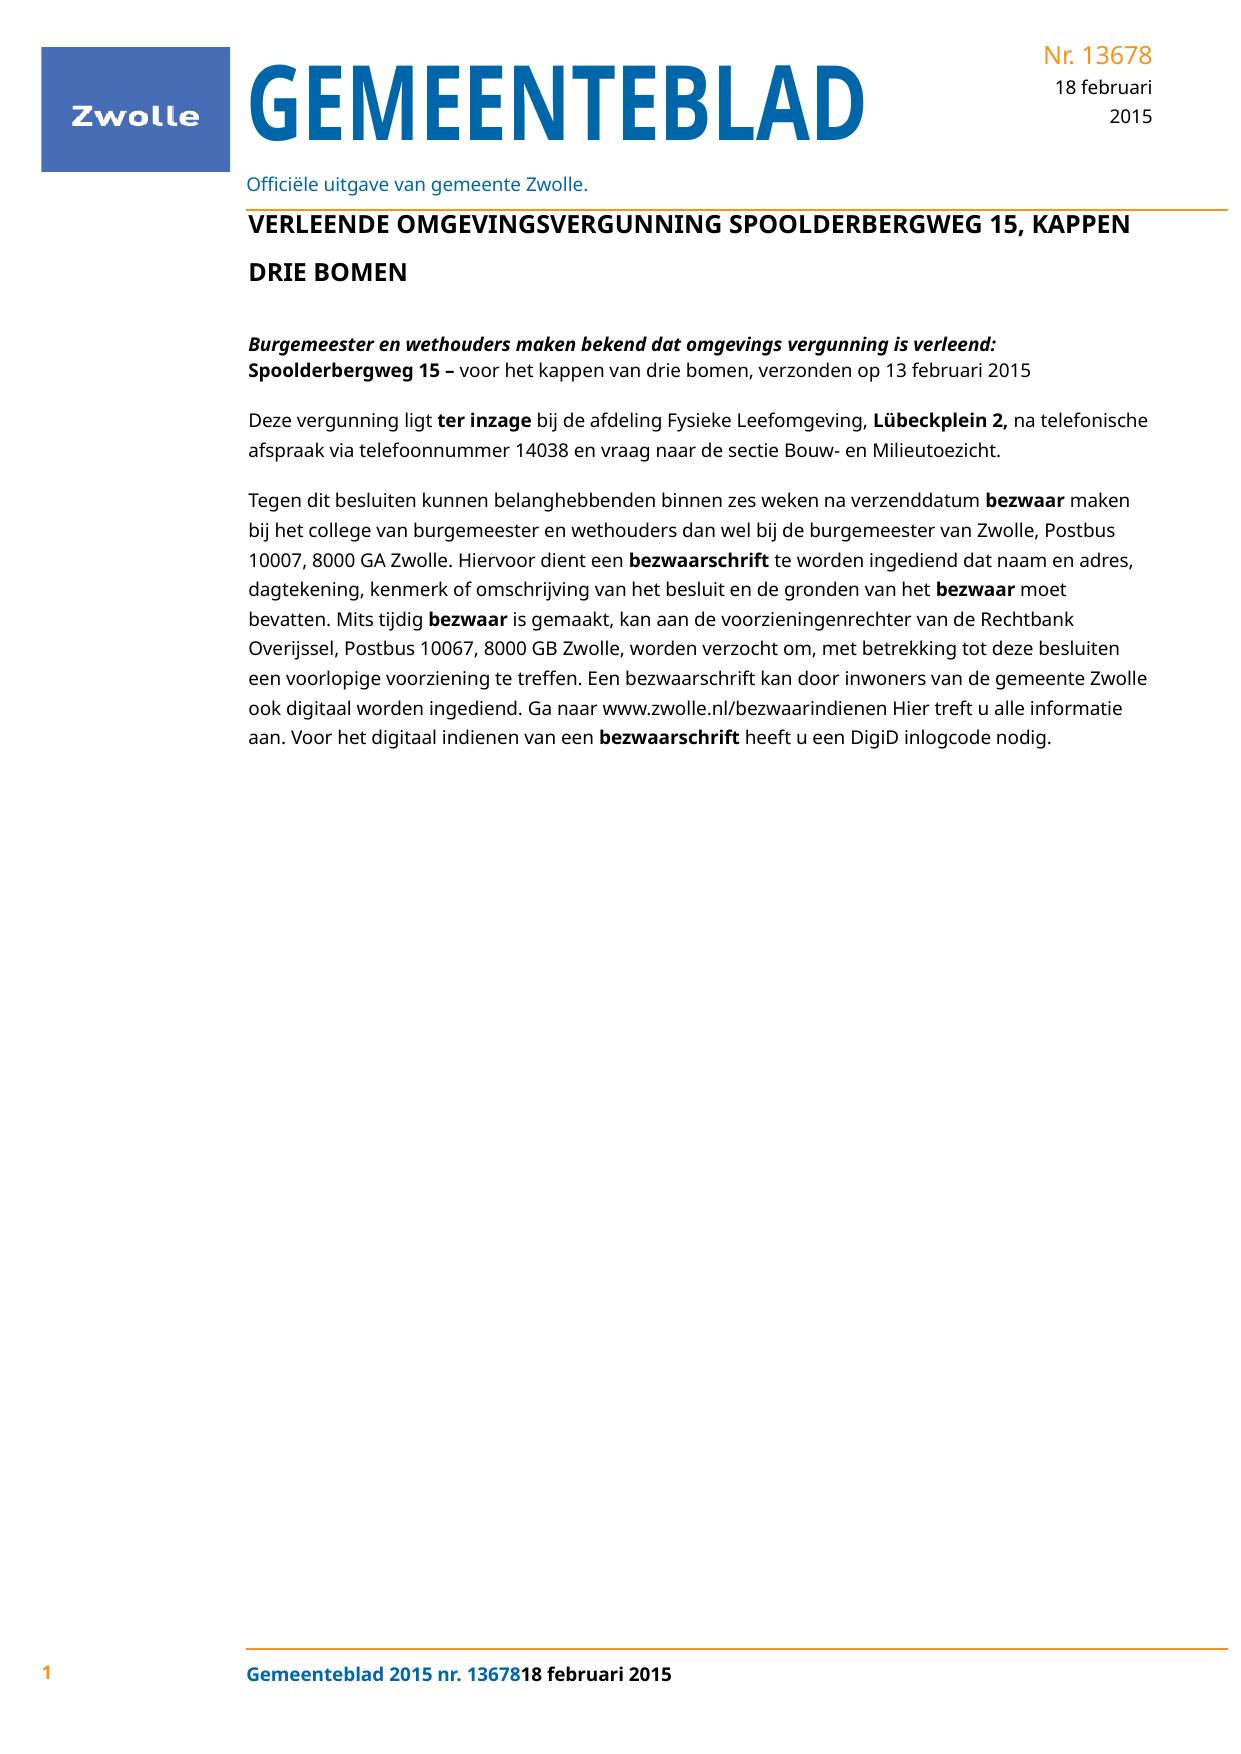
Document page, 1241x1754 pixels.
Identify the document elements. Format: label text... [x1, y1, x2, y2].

text Deze vergunning ligt ter inzage bij de afdeling Fysieke Leefomgeving, Lübeckplein 2, na telefonische afspraak via telefoonnummer 14038 en vraag naar de sectie Bouw- en Milieutoezicht. [248, 408, 1152, 463]
text Burgemeester en wethouders maken bekend dat omgevings vergunning is verleend: [248, 331, 1152, 357]
text VERLEENDE OMGEVINGSVERGUNNING SPOOLDERBERGWEG 15, KAPPEN DRIE BOMEN [248, 211, 1152, 288]
text Tegen dit besluiten kunnen belanghebbenden binnen zes weken na verzenddatum bezwaar maken bij het college van burgemeester en wethouders dan wel bij de burgemeester van Zwolle, Postbus 10007, 8000 GA Zwolle. Hiervoor dient een bezwaarschrift te worden ingediend dat naam en adres, dagtekening, kenmerk of omschrijving van het besluit en de gronden van het bezwaar moet bevatten. Mits tijdig bezwaar is gemaakt, kan aan de voorzieningenrechter van de Rechtbank Overijssel, Postbus 10067, 8000 GB Zwolle, worden verzocht om, met betrekking tot deze besluiten een voorlopige voorziening te treffen. Een bezwaarschrift kan door inwoners van de gemeente Zwolle ook digitaal worden ingediend. Ga naar www.zwolle.nl/bezwaarindienen Hier treft u alle informatie aan. Voor het digitaal indienen van een bezwaarschrift heeft u een DigiD inlogcode nodig. [248, 488, 1152, 750]
picture [41, 47, 231, 172]
text Spoolderbergweg 15 – voor het kappen van drie bomen, verzonden op 13 februari 2015 [248, 357, 1152, 383]
